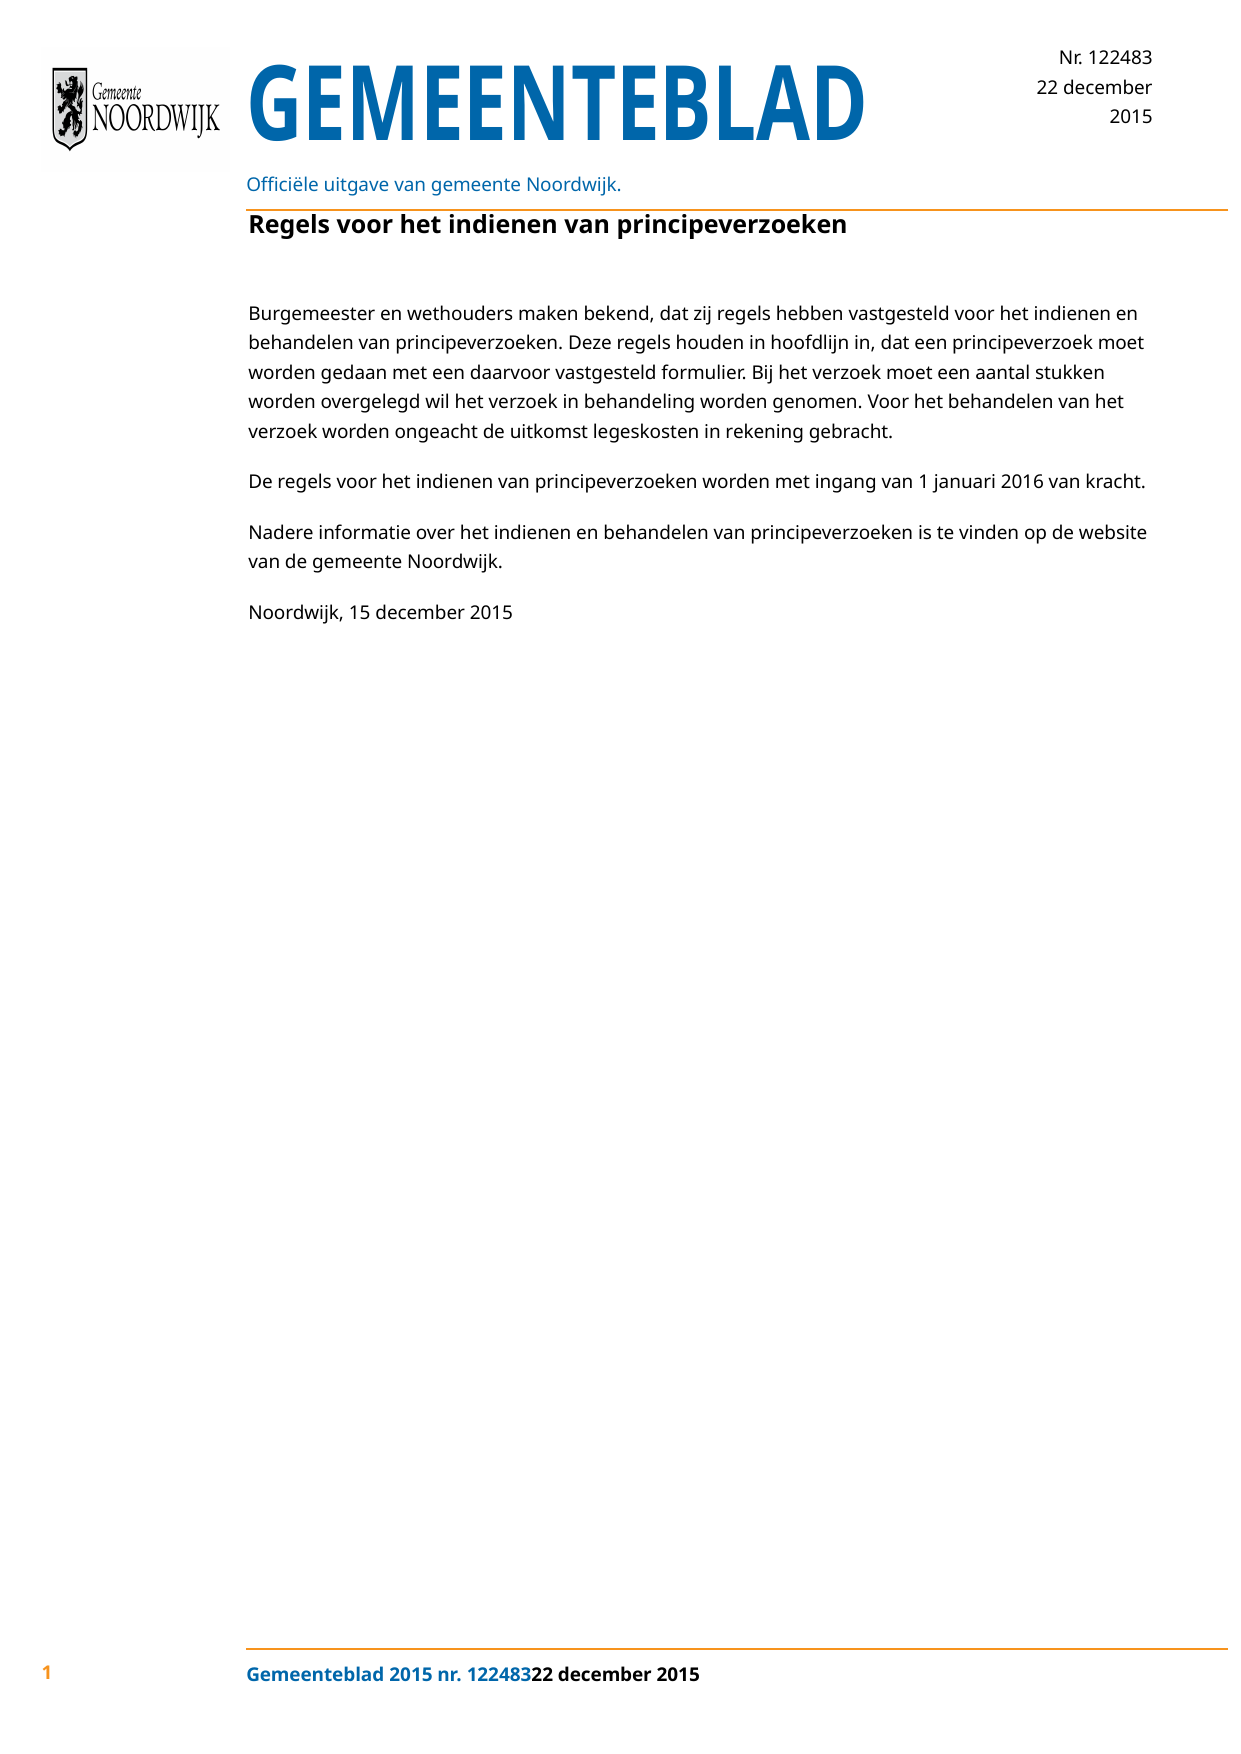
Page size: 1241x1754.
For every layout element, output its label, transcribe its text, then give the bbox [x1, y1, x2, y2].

picture [41, 47, 231, 172]
text Burgemeester en wethouders maken bekend, dat zij regels hebben vastgesteld voor het indienen en behandelen van principeverzoeken. Deze regels houden in hoofdlijn in, dat een principeverzoek moet worden gedaan met een daarvoor vastgesteld formulier. Bij het verzoek moet een aantal stukken worden overgelegd wil het verzoek in behandeling worden genomen. Voor het behandelen van het verzoek worden ongeacht de uitkomst legeskosten in rekening gebracht. [248, 300, 1152, 444]
text Nadere informatie over het indienen en behandelen van principeverzoeken is te vinden op de website van de gemeente Noordwijk. [248, 519, 1152, 574]
text De regels voor het indienen van principeverzoeken worden met ingang van 1 januari 2016 van kracht. [248, 469, 1152, 494]
text Noordwijk, 15 december 2015 [248, 599, 1152, 625]
text Regels voor het indienen van principeverzoeken [248, 211, 1152, 241]
